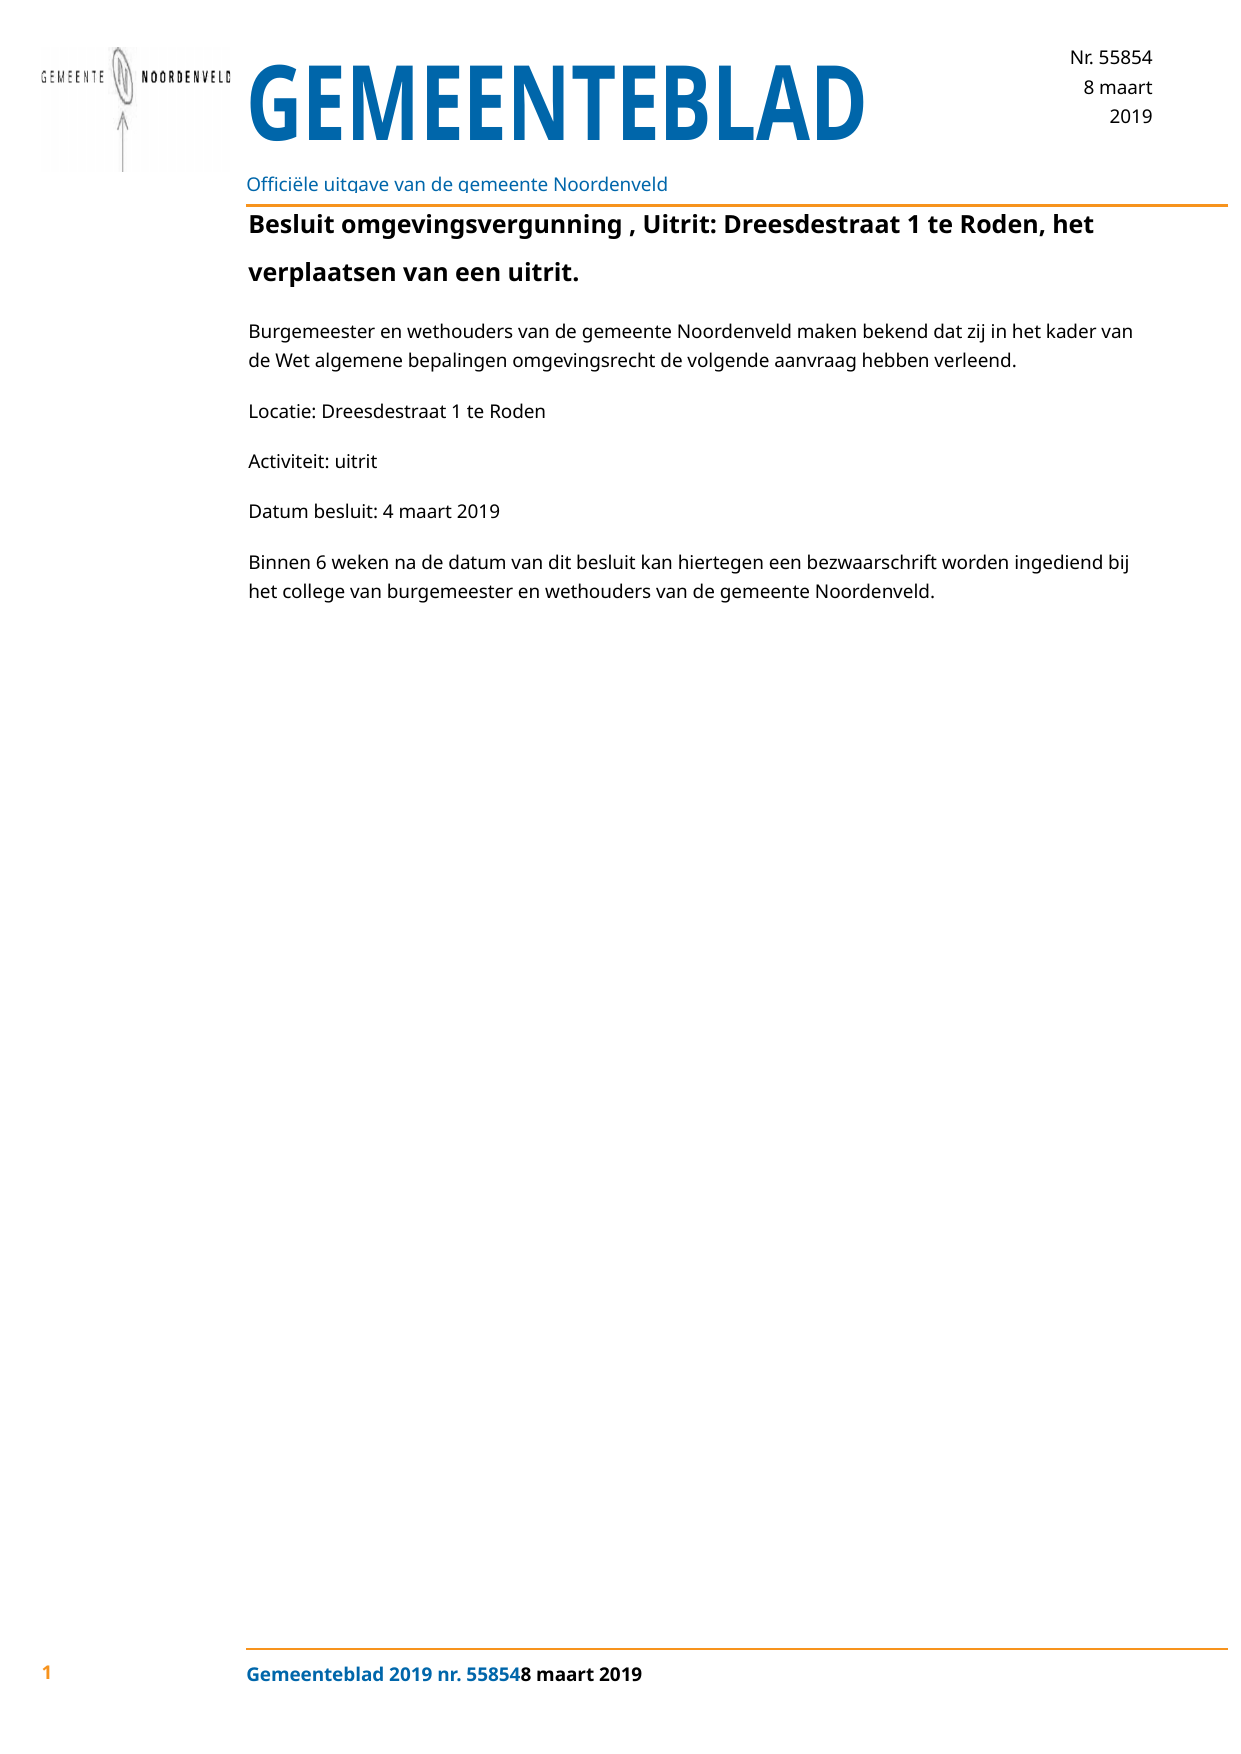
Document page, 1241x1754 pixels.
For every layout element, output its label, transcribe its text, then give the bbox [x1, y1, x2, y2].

picture [41, 47, 231, 172]
text Locatie: Dreesdestraat 1 te Roden [248, 398, 1152, 424]
text Activiteit: uitrit [248, 448, 1152, 474]
text Binnen 6 weken na de datum van dit besluit kan hiertegen een bezwaarschrift worden ingediend bij het college van burgemeester en wethouders van de gemeente Noordenveld. [248, 549, 1152, 604]
text Datum besluit: 4 maart 2019 [248, 499, 1152, 524]
text Besluit omgevingsvergunning , Uitrit: Dreesdestraat 1 te Roden, het verplaatsen van een uitrit. [248, 207, 1152, 288]
text Burgemeester en wethouders van de gemeente Noordenveld maken bekend dat zij in het kader van de Wet algemene bepalingen omgevingsrecht de volgende aanvraag hebben verleend. [248, 318, 1152, 373]
